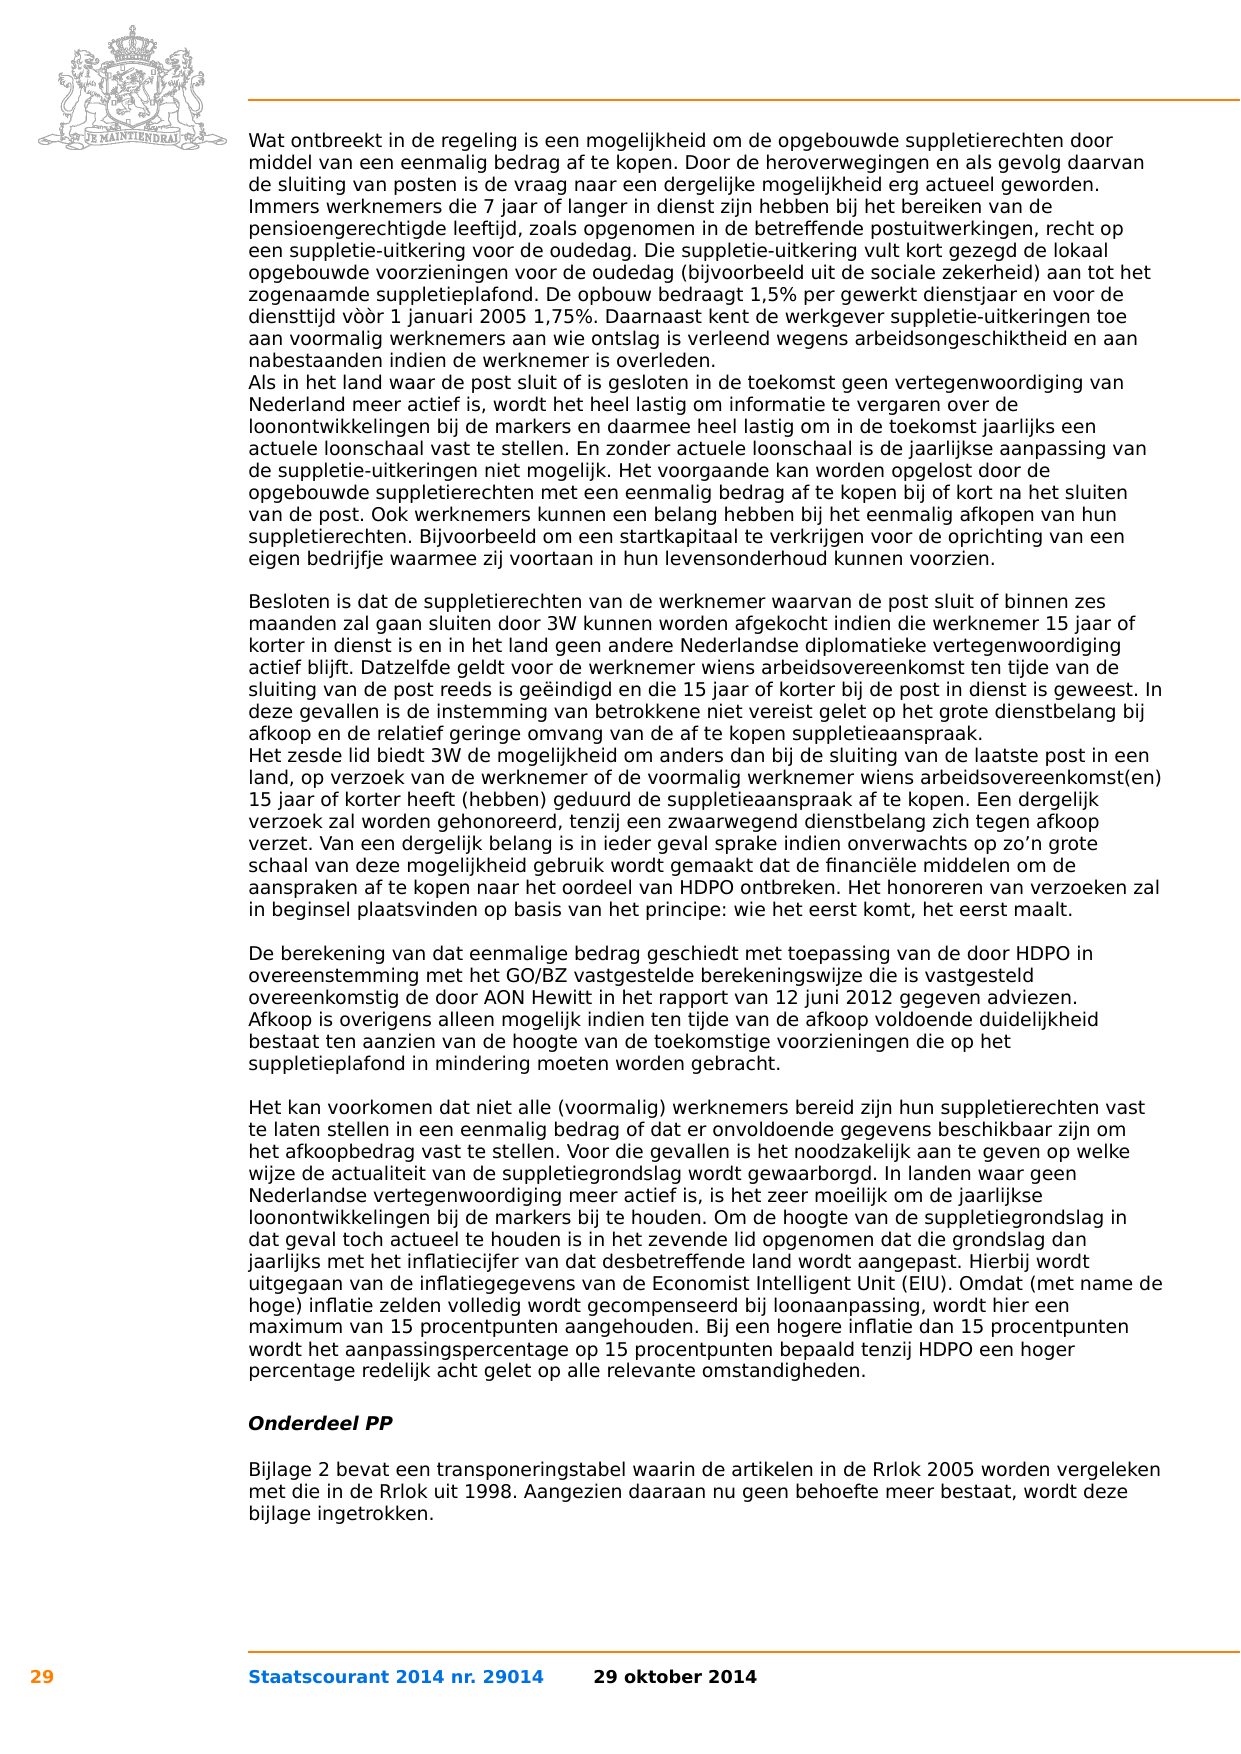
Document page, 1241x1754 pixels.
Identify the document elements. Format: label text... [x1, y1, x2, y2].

text Bijlage 2 bevat een transponeringstabel waarin de artikelen in de Rrlok 2005 worden vergeleken met die in de Rrlok uit 1998. Aangezien daaraan nu geen behoefte meer bestaat, wordt deze bijlage ingetrokken. [248, 1459, 1163, 1525]
text Afkoop is overigens alleen mogelijk indien ten tijde van de afkoop voldoende duidelijkheid bestaat ten aanzien van de hoogte van de toekomstige voorzieningen die op het suppletieplafond in mindering moeten worden gebracht. [248, 1009, 1163, 1075]
text Het kan voorkomen dat niet alle (voormalig) werknemers bereid zijn hun suppletierechten vast te laten stellen in een eenmalig bedrag of dat er onvoldoende gegevens beschikbaar zijn om het afkoopbedrag vast te stellen. Voor die gevallen is het noodzakelijk aan te geven op welke wijze de actualiteit van de suppletiegrondslag wordt gewaarborgd. In landen waar geen Nederlandse vertegenwoordiging meer actief is, is het zeer moeilijk om de jaarlijkse loonontwikkelingen bij de markers bij te houden. Om de hoogte van de suppletiegrondslag in dat geval toch actueel te houden is in het zevende lid opgenomen dat die grondslag dan jaarlijks met het inflatiecijfer van dat desbetreffende land wordt aangepast. Hierbij wordt uitgegaan van de inflatiegegevens van de Economist Intelligent Unit (EIU). Omdat (met name de hoge) inflatie zelden volledig wordt gecompenseerd bij loonaanpassing, wordt hier een maximum van 15 procentpunten aangehouden. Bij een hogere inflatie dan 15 procentpunten wordt het aanpassingspercentage op 15 procentpunten bepaald tenzij HDPO een hoger percentage redelijk acht gelet op alle relevante omstandigheden. [248, 1097, 1163, 1382]
text Het zesde lid biedt 3W de mogelijkheid om anders dan bij de sluiting van de laatste post in een land, op verzoek van de werknemer of de voormalig werknemer wiens arbeidsovereenkomst(en) 15 jaar of korter heeft (hebben) geduurd de suppletieaanspraak af te kopen. Een dergelijk verzoek zal worden gehonoreerd, tenzij een zwaarwegend dienstbelang zich tegen afkoop verzet. Van een dergelijk belang is in ieder geval sprake indien onverwachts op zo’n grote schaal van deze mogelijkheid gebruik wordt gemaakt dat de financiële middelen om de aanspraken af te kopen naar het oordeel van HDPO ontbreken. Het honoreren van verzoeken zal in beginsel plaatsvinden op basis van het principe: wie het eerst komt, het eerst maalt. [248, 745, 1163, 921]
text Als in het land waar de post sluit of is gesloten in de toekomst geen vertegenwoordiging van Nederland meer actief is, wordt het heel lastig om informatie te vergaren over de loonontwikkelingen bij de markers en daarmee heel lastig om in de toekomst jaarlijks een actuele loonschaal vast te stellen. En zonder actuele loonschaal is de jaarlijkse aanpassing van de suppletie-uitkeringen niet mogelijk. Het voorgaande kan worden opgelost door de opgebouwde suppletierechten met een eenmalig bedrag af te kopen bij of kort na het sluiten van de post. Ook werknemers kunnen een belang hebben bij het eenmalig afkopen van hun suppletierechten. Bijvoorbeeld om een startkapitaal te verkrijgen voor de oprichting van een eigen bedrijfje waarmee zij voortaan in hun levensonderhoud kunnen voorzien. [248, 372, 1163, 569]
picture [38, 25, 227, 150]
text Besloten is dat de suppletierechten van de werknemer waarvan de post sluit of binnen zes maanden zal gaan sluiten door 3W kunnen worden afgekocht indien die werknemer 15 jaar of korter in dienst is en in het land geen andere Nederlandse diplomatieke vertegenwoordiging actief blijft. Datzelfde geldt voor de werknemer wiens arbeidsovereenkomst ten tijde van de sluiting van de post reeds is geëindigd en die 15 jaar of korter bij de post in dienst is geweest. In deze gevallen is de instemming van betrokkene niet vereist gelet op het grote dienstbelang bij afkoop en de relatief geringe omvang van de af te kopen suppletieaanspraak. [248, 591, 1163, 745]
text De berekening van dat eenmalige bedrag geschiedt met toepassing van de door HDPO in overeenstemming met het GO/BZ vastgestelde berekeningswijze die is vastgesteld overeenkomstig de door AON Hewitt in het rapport van 12 juni 2012 gegeven adviezen. [248, 943, 1163, 1009]
subtitle Onderdeel PP [248, 1412, 1163, 1434]
text Wat ontbreekt in de regeling is een mogelijkheid om de opgebouwde suppletierechten door middel van een eenmalig bedrag af te kopen. Door de heroverwegingen en als gevolg daarvan de sluiting van posten is de vraag naar een dergelijke mogelijkheid erg actueel geworden. Immers werknemers die 7 jaar of langer in dienst zijn hebben bij het bereiken van de pensioengerechtigde leeftijd, zoals opgenomen in de betreffende postuitwerkingen, recht op een suppletie-uitkering voor de oudedag. Die suppletie-uitkering vult kort gezegd de lokaal opgebouwde voorzieningen voor de oudedag (bijvoorbeeld uit de sociale zekerheid) aan tot het zogenaamde suppletieplafond. De opbouw bedraagt 1,5% per gewerkt dienstjaar en voor de diensttijd vòòr 1 januari 2005 1,75%. Daarnaast kent de werkgever suppletie-uitkeringen toe aan voormalig werknemers aan wie ontslag is verleend wegens arbeidsongeschiktheid en aan nabestaanden indien de werknemer is overleden. [248, 130, 1163, 372]
